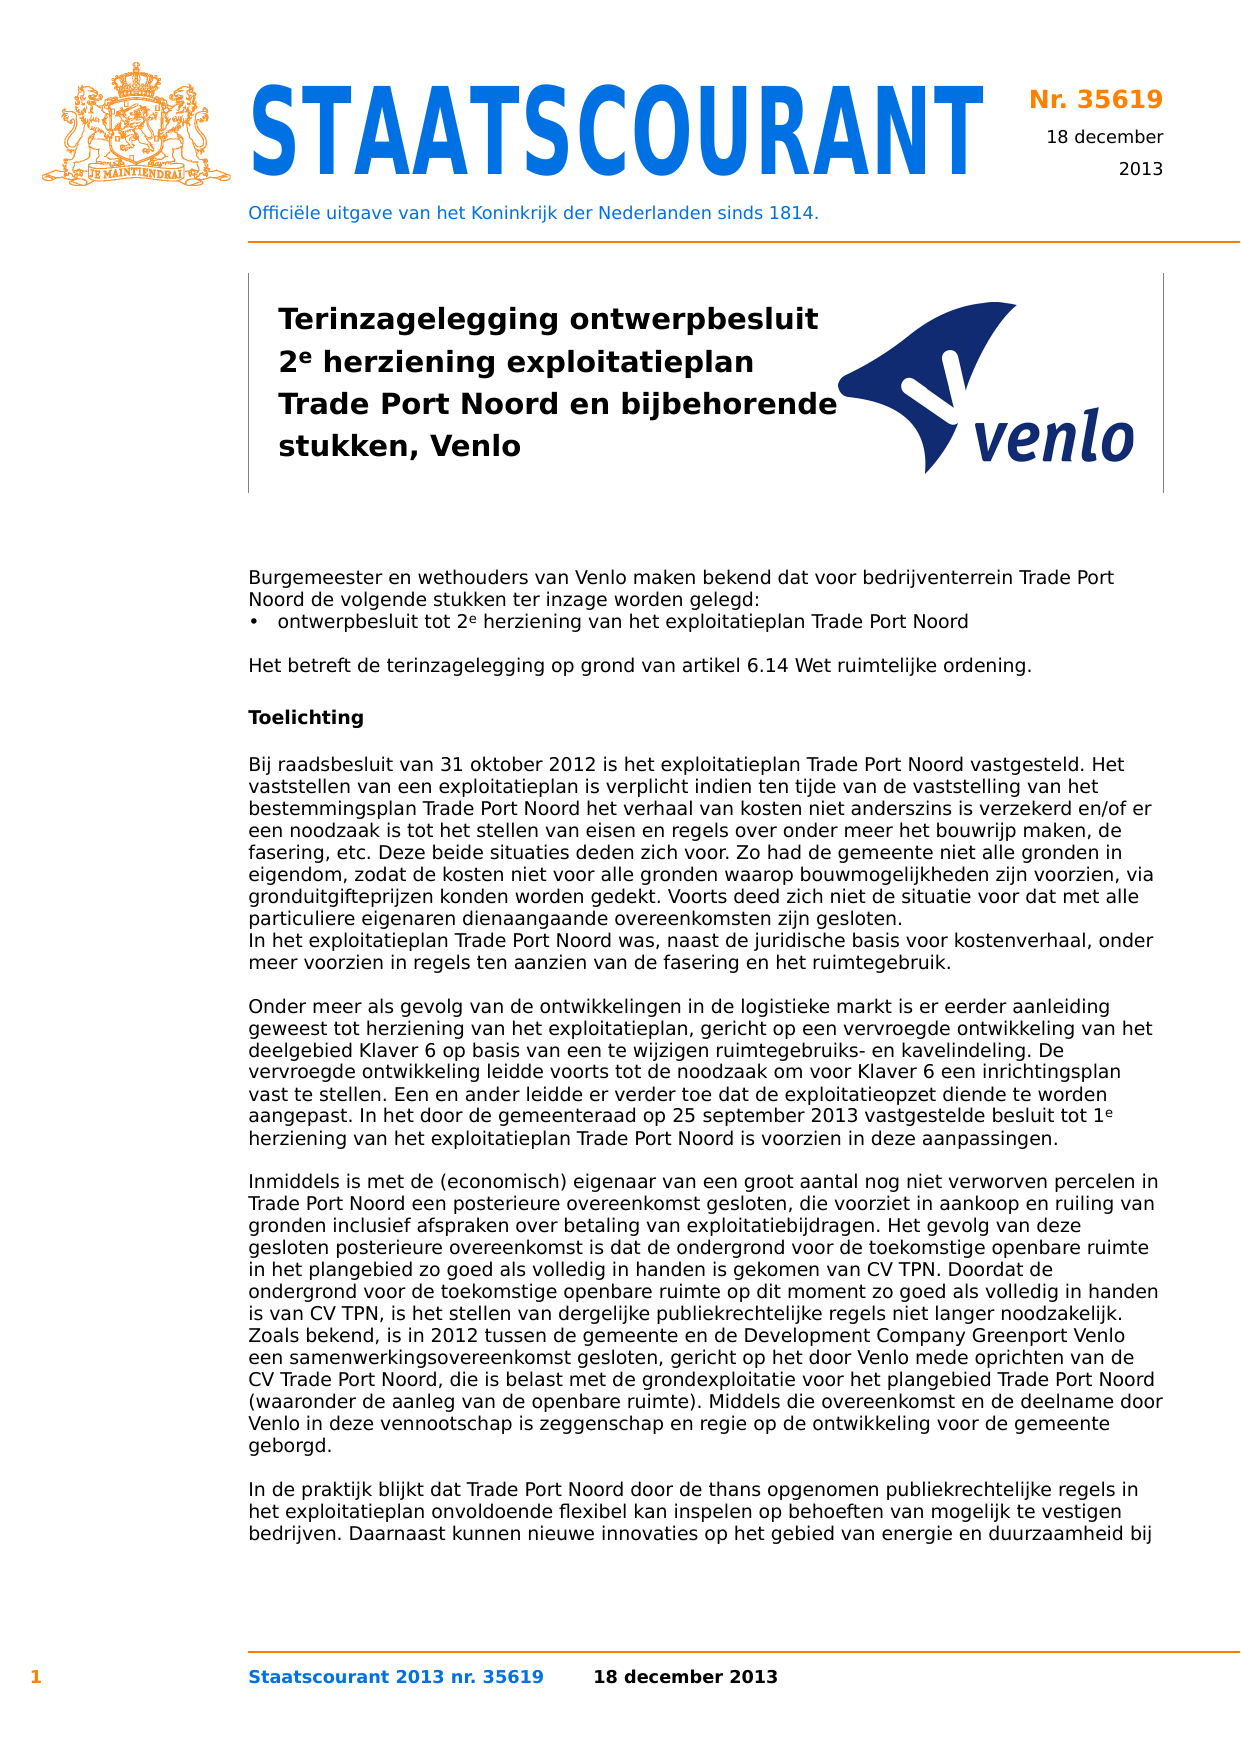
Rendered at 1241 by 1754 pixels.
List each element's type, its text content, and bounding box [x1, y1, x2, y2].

table_header STAATSCOURANT [248, 62, 998, 203]
text Bij raadsbesluit van 31 oktober 2012 is het exploitatieplan Trade Port Noord vastgesteld. Het vaststellen van een exploitatieplan is verplicht indien ten tijde van de vaststelling van het bestemmingsplan Trade Port Noord het verhaal van kosten niet anderszins is verzekerd en/of er een noodzaak is tot het stellen van eisen en regels over onder meer het bouwrijp maken, de fasering, etc. Deze beide situaties deden zich voor. Zo had de gemeente niet alle gronden in eigendom, zodat de kosten niet voor alle gronden waarop bouwmogelijkheden zijn voorzien, via gronduitgifteprijzen konden worden gedekt. Voorts deed zich niet de situatie voor dat met alle particuliere eigenaren dienaangaande overeenkomsten zijn gesloten. [248, 754, 1163, 930]
text Burgemeester en wethouders van Venlo maken bekend dat voor bedrijventerrein Trade Port Noord de volgende stukken ter inzage worden gelegd: [248, 567, 1163, 611]
subtitle Terinzagelegging ontwerpbesluit 2e herziening exploitatieplan Trade Port Noord en bijbehorende stukken, Venlo [249, 273, 1163, 493]
table_header Nr. 35619 [998, 62, 1240, 121]
text In het exploitatieplan Trade Port Noord was, naast de juridische basis voor kostenverhaal, onder meer voorzien in regels ten aanzien van de fasering en het ruimtegebruik. [248, 930, 1163, 974]
text Het betreft de terinzagelegging op grond van artikel 6.14 Wet ruimtelijke ordening. [248, 655, 1163, 677]
table_cell Officiële uitgave van het Koninkrijk der Nederlanden sinds 1814. [248, 203, 1240, 241]
text In de praktijk blijkt dat Trade Port Noord door de thans opgenomen publiekrechtelijke regels in het exploitatieplan onvoldoende flexibel kan inspelen op behoeften van mogelijk te vestigen bedrijven. Daarnaast kunnen nieuwe innovaties op het gebied van energie en duurzaamheid bij [248, 1479, 1163, 1545]
text Inmiddels is met de (economisch) eigenaar van een groot aantal nog niet verworven percelen in Trade Port Noord een posterieure overeenkomst gesloten, die voorziet in aankoop en ruiling van gronden inclusief afspraken over betaling van exploitatiebijdragen. Het gevolg van deze gesloten posterieure overeenkomst is dat de ondergrond voor de toekomstige openbare ruimte in het plangebied zo goed als volledig in handen is gekomen van CV TPN. Doordat de ondergrond voor de toekomstige openbare ruimte op dit moment zo goed als volledig in handen is van CV TPN, is het stellen van dergelijke publiekrechtelijke regels niet langer noodzakelijk. Zoals bekend, is in 2012 tussen de gemeente en de Development Company Greenport Venlo een samenwerkingsovereenkomst gesloten, gericht op het door Venlo mede oprichten van de CV Trade Port Noord, die is belast met de grondexploitatie voor het plangebied Trade Port Noord (waaronder de aanleg van de openbare ruimte). Middels die overeenkomst en de deelname door Venlo in deze vennootschap is zeggenschap en regie op de ontwikkeling voor de gemeente geborgd. [248, 1171, 1163, 1457]
picture [41, 62, 231, 186]
table_cell 18 december [998, 121, 1240, 153]
picture [838, 302, 1134, 474]
table_header [25, 62, 248, 241]
table_cell 2013 [998, 153, 1240, 203]
text Onder meer als gevolg van de ontwikkelingen in de logistieke markt is er eerder aanleiding geweest tot herziening van het exploitatieplan, gericht op een vervroegde ontwikkeling van het deelgebied Klaver 6 op basis van een te wijzigen ruimtegebruiks- en kavelindeling. De vervroegde ontwikkeling leidde voorts tot de noodzaak om voor Klaver 6 een inrichtingsplan vast te stellen. Een en ander leidde er verder toe dat de exploitatieopzet diende te worden aangepast. In het door de gemeenteraad op 25 september 2013 vastgestelde besluit tot 1e herziening van het exploitatieplan Trade Port Noord is voorzien in deze aanpassingen. [248, 996, 1163, 1149]
subtitle Toelichting [248, 707, 1163, 729]
text • ontwerpbesluit tot 2e herziening van het exploitatieplan Trade Port Noord [248, 611, 1163, 633]
